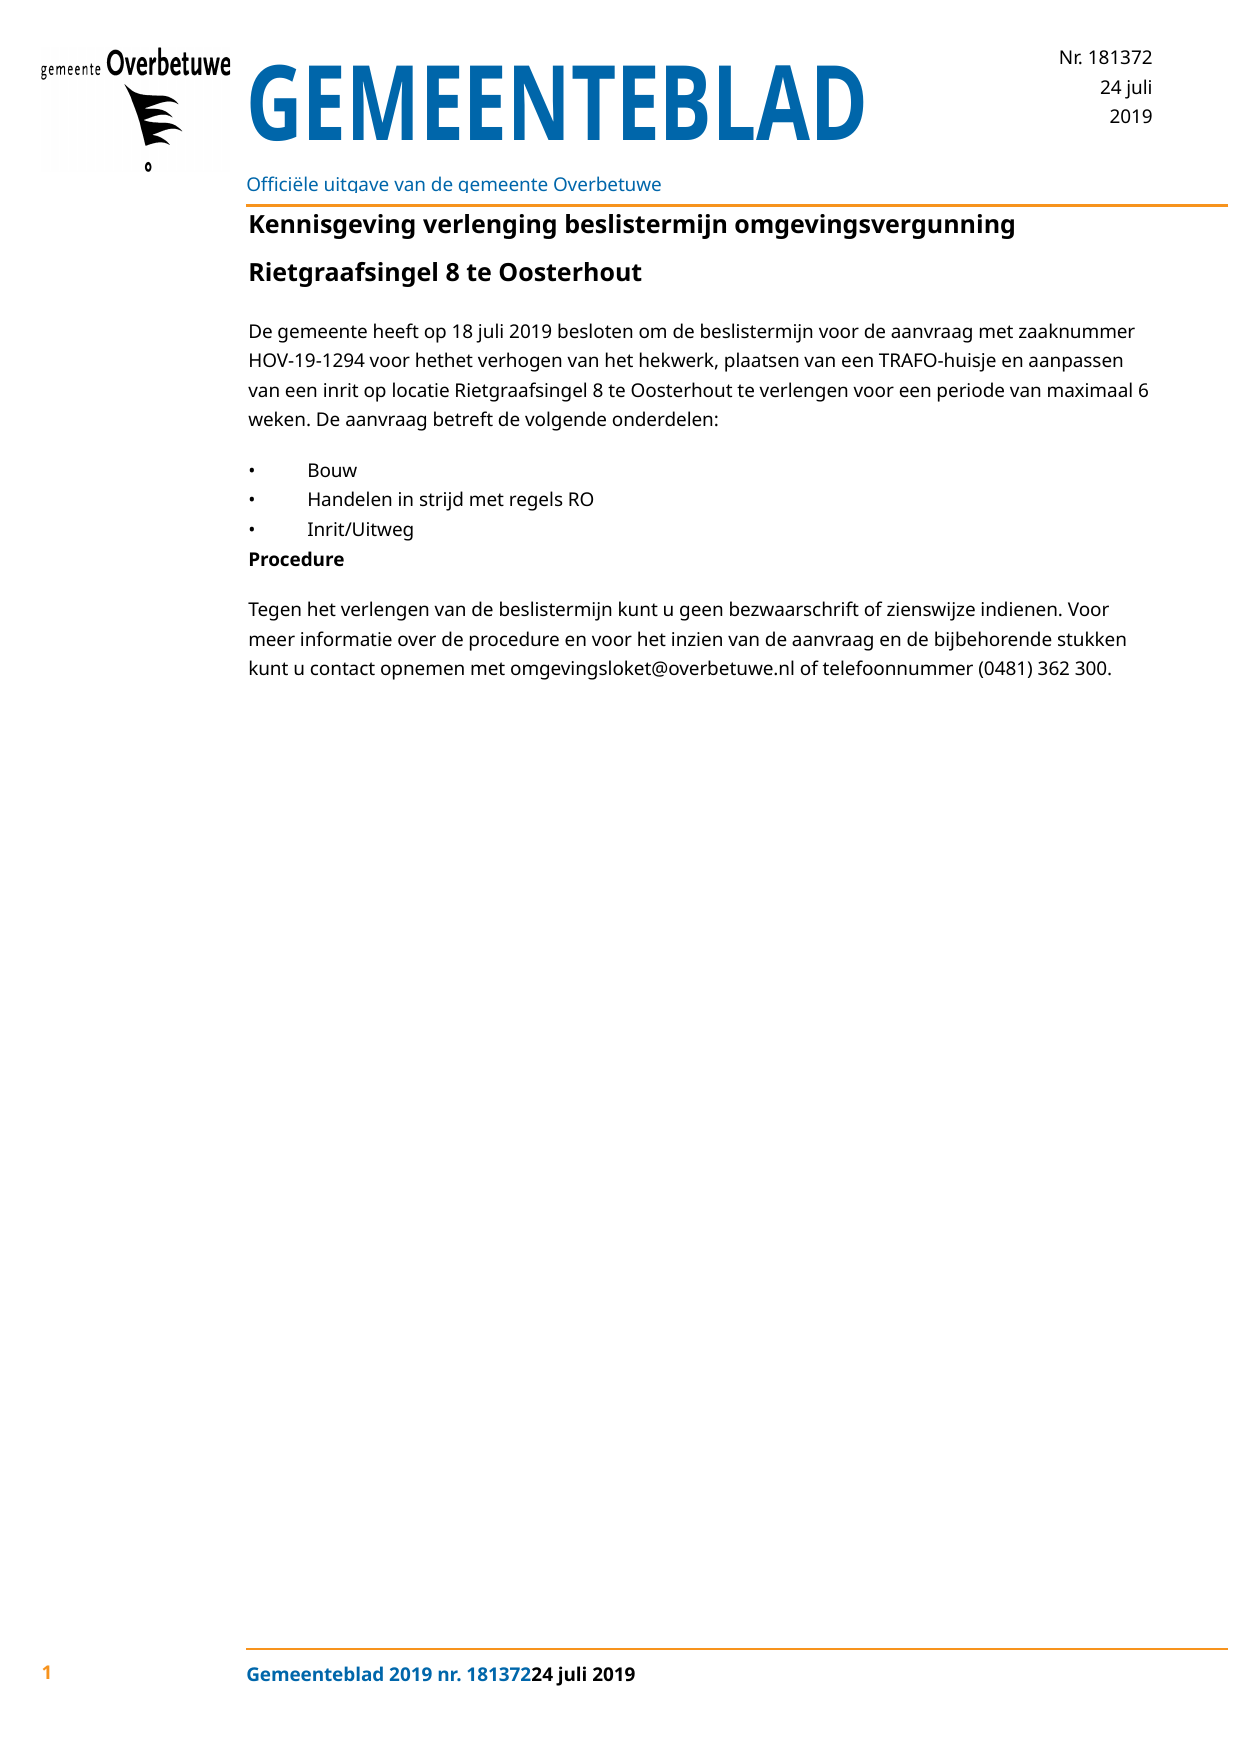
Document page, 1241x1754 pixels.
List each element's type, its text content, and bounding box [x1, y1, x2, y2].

text De gemeente heeft op 18 juli 2019 besloten om de beslistermijn voor de aanvraag met zaaknummer HOV-19-1294 voor hethet verhogen van het hekwerk, plaatsen van een TRAFO-huisje en aanpassen van een inrit op locatie Rietgraafsingel 8 te Oosterhout te verlengen voor een periode van maximaal 6 weken. De aanvraag betreft de volgende onderdelen: [248, 318, 1152, 432]
list Handelen in strijd met regels RO [248, 487, 1152, 512]
list Bouw [248, 457, 1152, 483]
list Inrit/Uitweg [248, 516, 1152, 542]
picture [41, 47, 231, 172]
text Kennisgeving verlenging beslistermijn omgevingsvergunning Rietgraafsingel 8 te Oosterhout [248, 207, 1152, 288]
text Procedure [248, 546, 1152, 572]
text Tegen het verlengen van de beslistermijn kunt u geen bezwaarschrift of zienswijze indienen. Voor meer informatie over de procedure en voor het inzien van de aanvraag en de bijbehorende stukken kunt u contact opnemen met omgevingsloket@overbetuwe.nl of telefoonnummer (0481) 362 300. [248, 596, 1152, 681]
